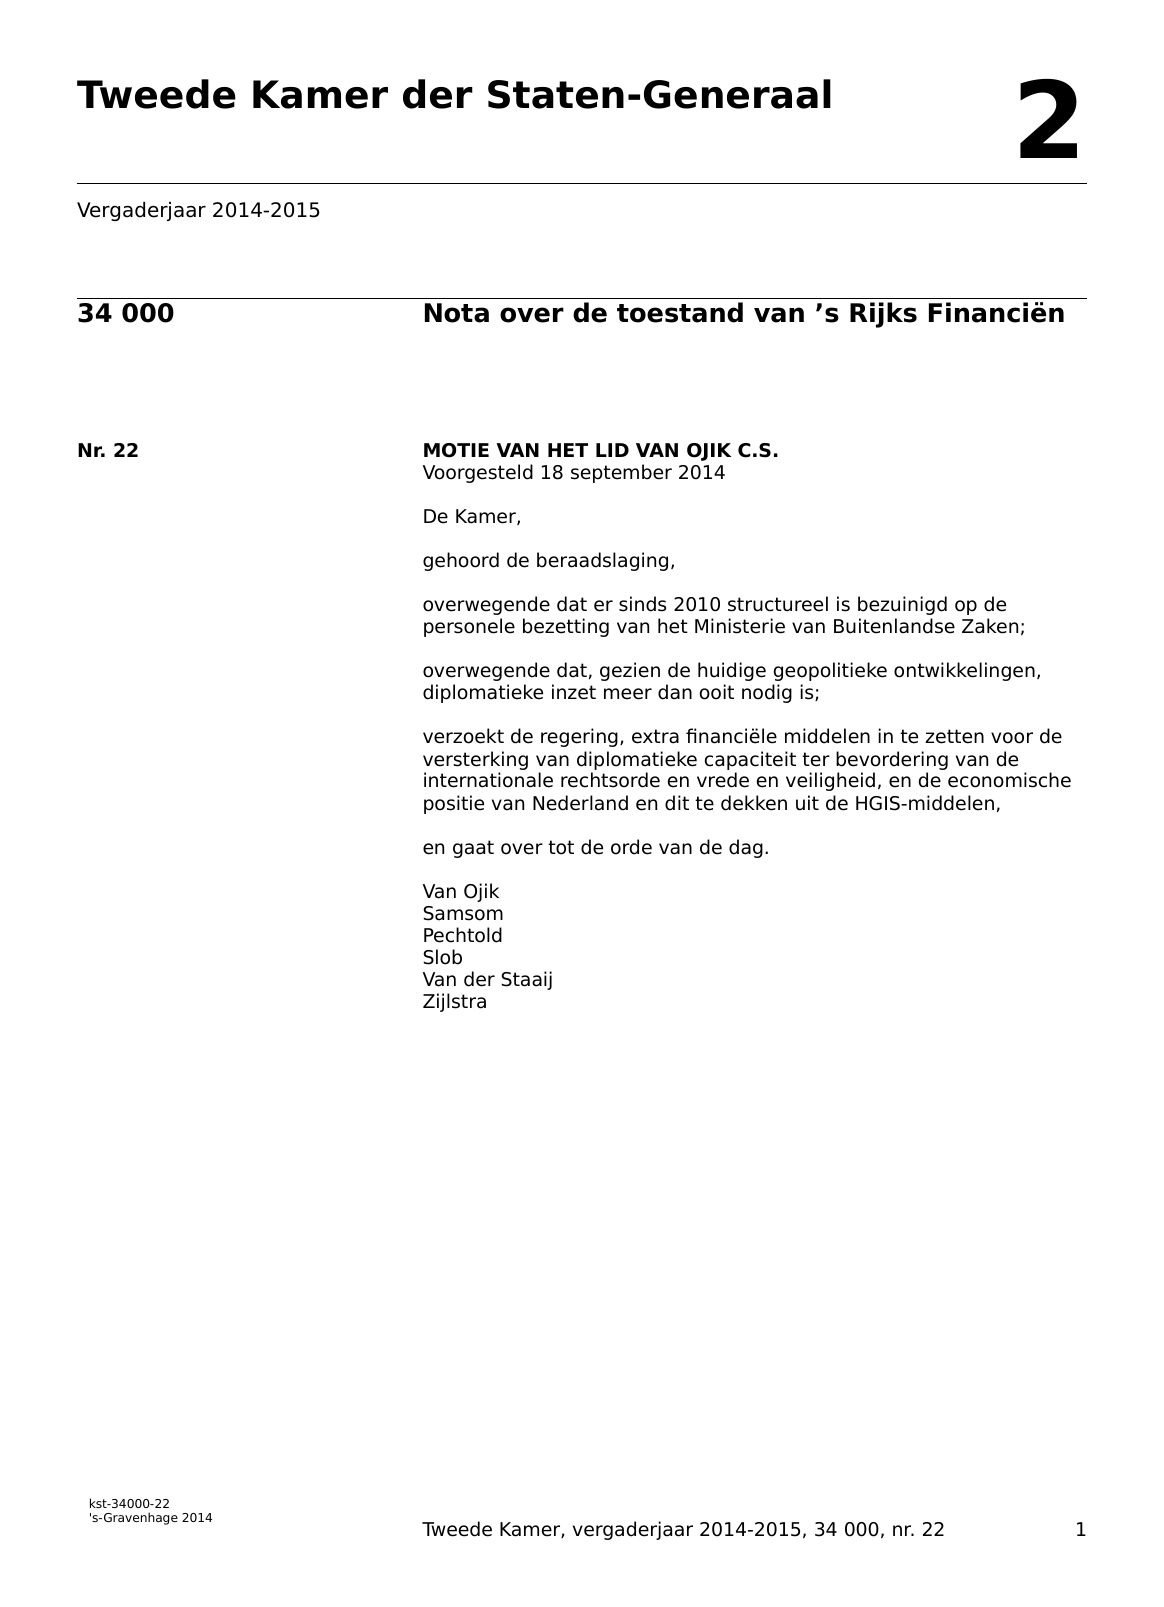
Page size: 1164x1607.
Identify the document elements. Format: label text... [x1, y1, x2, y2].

text Zijlstra [422, 991, 1087, 1013]
table_cell Vergaderjaar 2014-2015 [77, 184, 1087, 298]
text Van der Staaij [422, 969, 1087, 991]
text Van Ojik [422, 881, 1087, 903]
text Samsom [422, 903, 1087, 925]
text Voorgesteld 18 september 2014 [422, 462, 1087, 484]
subtitle 34 000 Nota over de toestand van ’s Rijks Financiën [77, 299, 1087, 329]
text kst-34000-22 [88, 1497, 323, 1511]
table_header 2 [886, 59, 1087, 183]
text 's-Gravenhage 2014 [88, 1511, 323, 1525]
text overwegende dat er sinds 2010 structureel is bezuinigd op de personele bezetting van het Ministerie van Buitenlandse Zaken; [422, 594, 1087, 638]
text overwegende dat, gezien de huidige geopolitieke ontwikkelingen, diplomatieke inzet meer dan ooit nodig is; [422, 660, 1087, 704]
subtitle Nr. 22 MOTIE VAN HET LID VAN OJIK C.S. [77, 440, 1087, 462]
text Slob [422, 947, 1087, 969]
text en gaat over tot de orde van de dag. [422, 837, 1087, 858]
text gehoord de beraadslaging, [422, 550, 1087, 572]
text De Kamer, [422, 506, 1087, 528]
text verzoekt de regering, extra financiële middelen in te zetten voor de versterking van diplomatieke capaciteit ter bevordering van de internationale rechtsorde en vrede en veiligheid, en de economische positie van Nederland en dit te dekken uit de HGIS-middelen, [422, 726, 1087, 814]
table_header Tweede Kamer der Staten-Generaal [77, 59, 886, 183]
text Pechtold [422, 925, 1087, 947]
